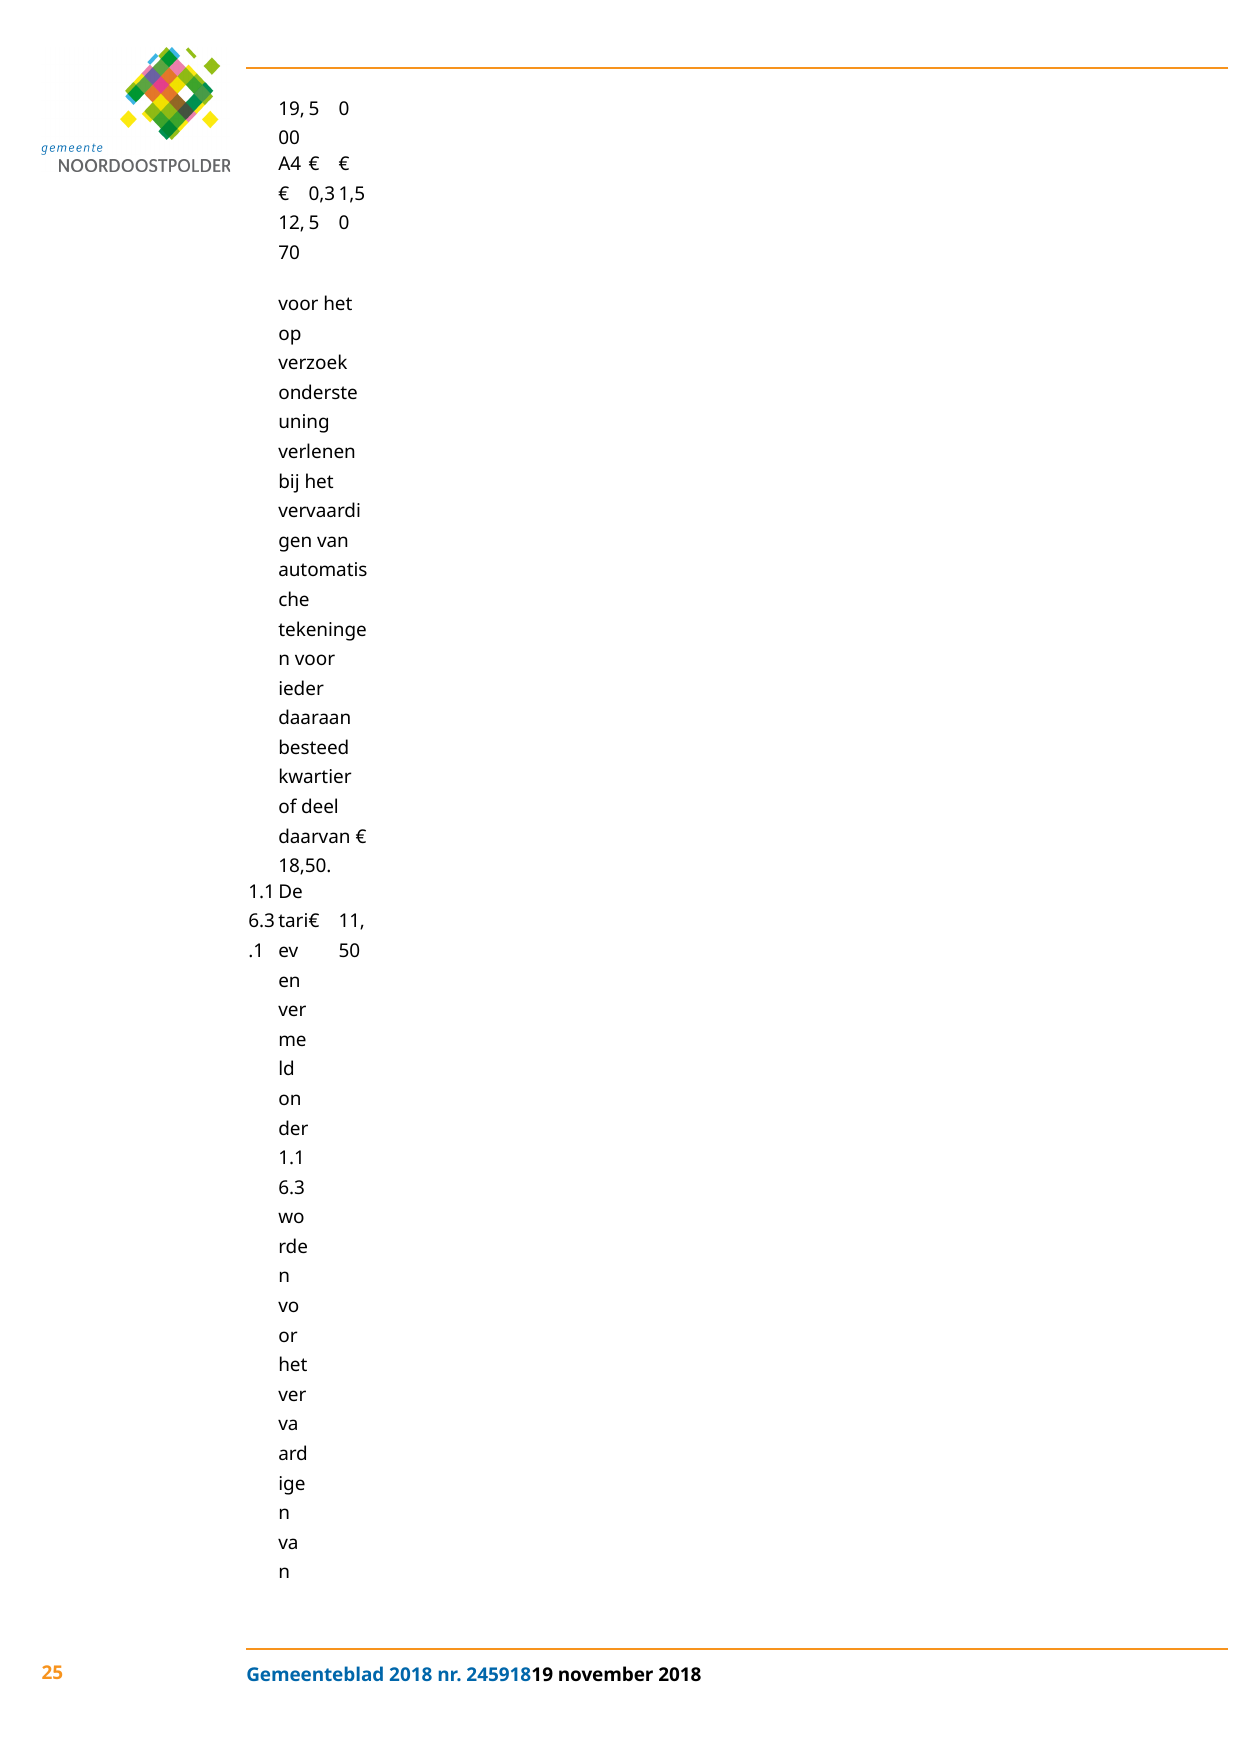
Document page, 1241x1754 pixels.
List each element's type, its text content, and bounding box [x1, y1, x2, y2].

table_cell 11,50 [338, 878, 368, 1584]
table_cell € 0,35 [308, 150, 338, 264]
table_cell € [308, 878, 338, 1584]
picture [41, 47, 231, 172]
table_cell 5 [308, 95, 338, 150]
table_cell 0 [338, 95, 368, 150]
table_cell A4 € 12,70 [278, 150, 308, 264]
table_cell voor het op verzoek ondersteuning verlenen bij het vervaardigen van automatische tekeningen voor ieder daaraan besteed kwartier of deel daarvan € 18,50. [278, 290, 368, 878]
table_cell € 1,50 [338, 150, 368, 264]
table_cell De tarieven vermeld onder 1.16.3 worden voor het vervaardigen van [278, 878, 308, 1584]
table_cell [248, 265, 368, 290]
table_cell [248, 150, 278, 264]
table_cell 19,00 [278, 95, 308, 150]
table_cell [248, 290, 278, 878]
table_cell 1.16.3.1 [248, 878, 278, 1584]
table_cell [248, 95, 278, 150]
